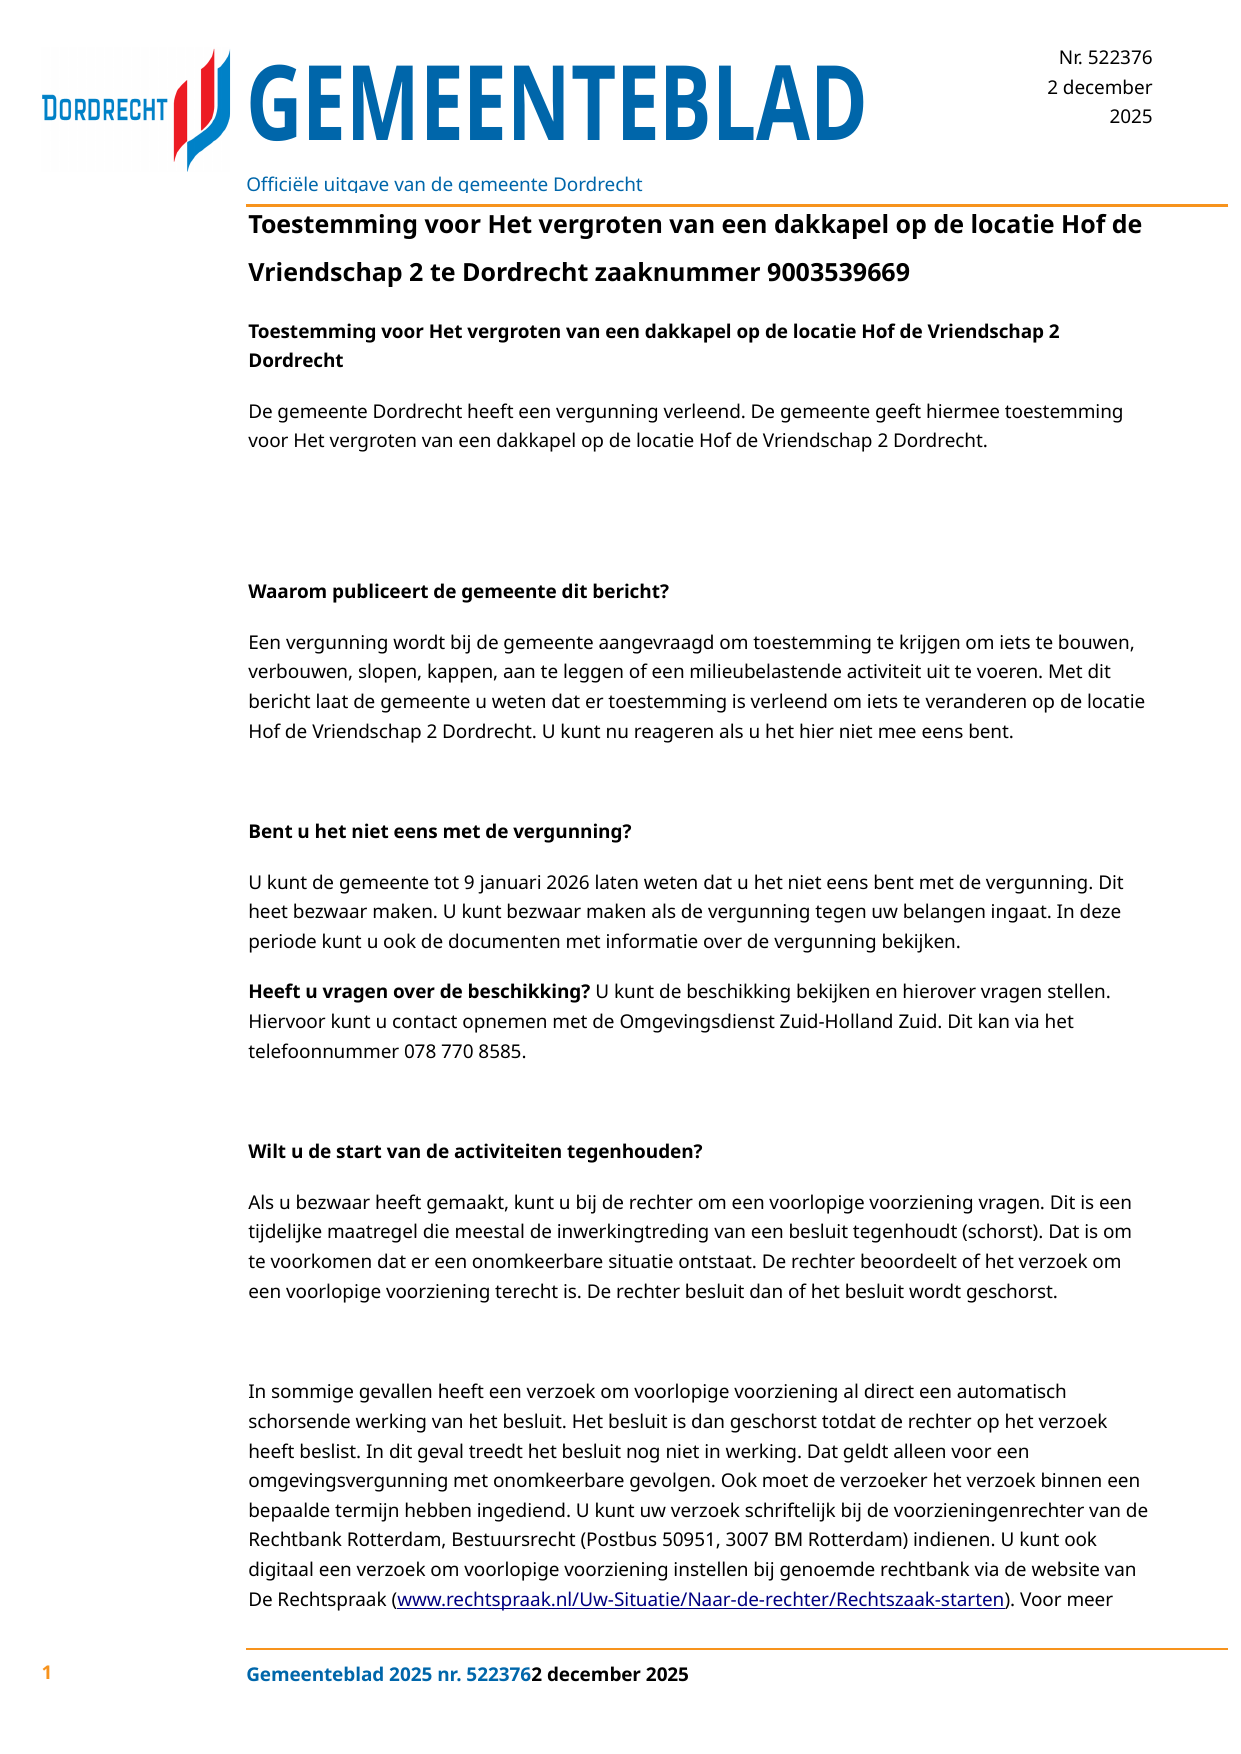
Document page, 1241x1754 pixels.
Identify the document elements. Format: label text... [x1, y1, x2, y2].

text De gemeente Dordrecht heeft een vergunning verleend. De gemeente geeft hiermee toestemming voor Het vergroten van een dakkapel op de locatie Hof de Vriendschap 2 Dordrecht. [248, 398, 1152, 453]
text Toestemming voor Het vergroten van een dakkapel op de locatie Hof de Vriendschap 2 Dordrecht [248, 318, 1152, 373]
text Als u bezwaar heeft gemaakt, kunt u bij de rechter om een voorlopige voorziening vragen. Dit is een tijdelijke maatregel die meestal de inwerkingtreding van een besluit tegenhoudt (schorst). Dat is om te voorkomen dat er een onomkeerbare situatie ontstaat. De rechter beoordeelt of het verzoek om een voorlopige voorziening terecht is. De rechter besluit dan of het besluit wordt geschorst. [248, 1189, 1152, 1304]
text Een vergunning wordt bij de gemeente aangevraagd om toestemming te krijgen om iets te bouwen, verbouwen, slopen, kappen, aan te leggen of een milieubelastende activiteit uit te voeren. Met dit bericht laat de gemeente u weten dat er toestemming is verleend om iets te veranderen op de locatie Hof de Vriendschap 2 Dordrecht. U kunt nu reageren als u het hier niet mee eens bent. [248, 629, 1152, 744]
text Heeft u vragen over de beschikking? U kunt de beschikking bekijken en hierover vragen stellen. Hiervoor kunt u contact opnemen met de Omgevingsdienst Zuid-Holland Zuid. Dit kan via het telefoonnummer 078 770 8585. [248, 979, 1152, 1064]
text Toestemming voor Het vergroten van een dakkapel op de locatie Hof de Vriendschap 2 te Dordrecht zaaknummer 9003539669 [248, 207, 1152, 288]
text Waarom publiceert de gemeente dit bericht? [248, 579, 1152, 604]
text U kunt de gemeente tot 9 januari 2026 laten weten dat u het niet eens bent met de vergunning. Dit heet bezwaar maken. U kunt bezwaar maken als de vergunning tegen uw belangen ingaat. In deze periode kunt u ook de documenten met informatie over de vergunning bekijken. [248, 869, 1152, 954]
picture [41, 47, 231, 172]
text Wilt u de start van de activiteiten tegenhouden? [248, 1139, 1152, 1164]
text Bent u het niet eens met de vergunning? [248, 819, 1152, 844]
text In sommige gevallen heeft een verzoek om voorlopige voorziening al direct een automatisch schorsende werking van het besluit. Het besluit is dan geschorst totdat de rechter op het verzoek heeft beslist. In dit geval treedt het besluit nog niet in werking. Dat geldt alleen voor een omgevingsvergunning met onomkeerbare gevolgen. Ook moet de verzoeker het verzoek binnen een bepaalde termijn hebben ingediend. U kunt uw verzoek schriftelijk bij de voorzieningenrechter van de Rechtbank Rotterdam, Bestuursrecht (Postbus 50951, 3007 BM Rotterdam) indienen. U kunt ook digitaal een verzoek om voorlopige voorziening instellen bij genoemde rechtbank via de website van De Rechtspraak (www.rechtspraak.nl/Uw-Situatie/Naar-de-rechter/Rechtszaak-starten). Voor meer [248, 1379, 1152, 1612]
